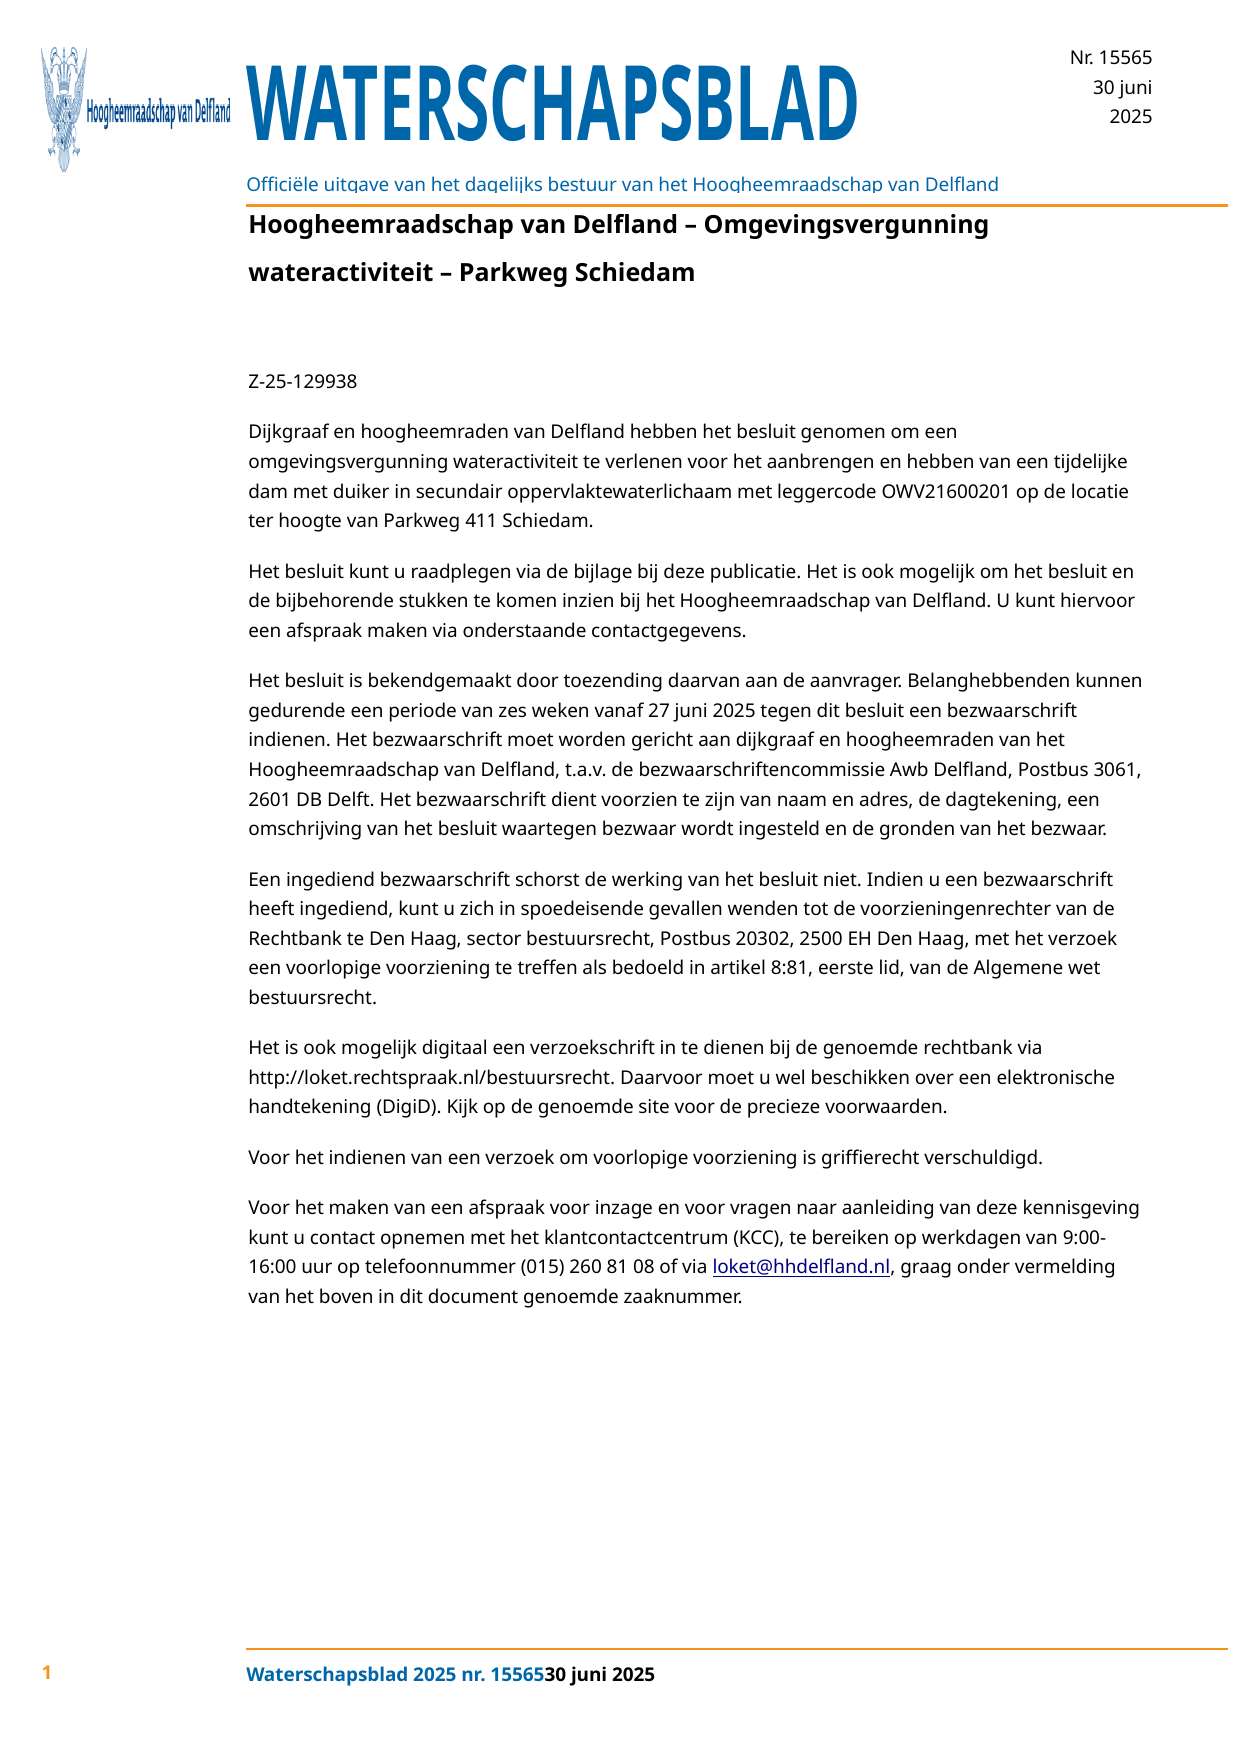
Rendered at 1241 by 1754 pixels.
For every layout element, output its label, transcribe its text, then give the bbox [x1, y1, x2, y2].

text Voor het indienen van een verzoek om voorlopige voorziening is griffierecht verschuldigd. [248, 1144, 1152, 1170]
text Voor het maken van een afspraak voor inzage en voor vragen naar aanleiding van deze kennisgeving kunt u contact opnemen met het klantcontactcentrum (KCC), te bereiken op werkdagen van 9:00-16:00 uur op telefoonnummer (015) 260 81 08 of via loket@hhdelfland.nl, graag onder vermelding van het boven in dit document genoemde zaaknummer. [248, 1194, 1152, 1309]
picture [41, 47, 231, 172]
text Dijkgraaf en hoogheemraden van Delfland hebben het besluit genomen om een omgevingsvergunning wateractiviteit te verlenen voor het aanbrengen en hebben van een tijdelijke dam met duiker in secundair oppervlaktewaterlichaam met leggercode OWV21600201 op de locatie ter hoogte van Parkweg 411 Schiedam. [248, 419, 1152, 533]
text Hoogheemraadschap van Delfland – Omgevingsvergunning wateractiviteit – Parkweg Schiedam [248, 207, 1152, 288]
text Het is ook mogelijk digitaal een verzoekschrift in te dienen bij de genoemde rechtbank via http://loket.rechtspraak.nl/bestuursrecht. Daarvoor moet u wel beschikken over een elektronische handtekening (DigiD). Kijk op de genoemde site voor de precieze voorwaarden. [248, 1034, 1152, 1119]
text Een ingediend bezwaarschrift schorst de werking van het besluit niet. Indien u een bezwaarschrift heeft ingediend, kunt u zich in spoedeisende gevallen wenden tot de voorzieningenrechter van de Rechtbank te Den Haag, sector bestuursrecht, Postbus 20302, 2500 EH Den Haag, met het verzoek een voorlopige voorziening te treffen als bedoeld in artikel 8:81, eerste lid, van de Algemene wet bestuursrecht. [248, 866, 1152, 1010]
text Het besluit kunt u raadplegen via de bijlage bij deze publicatie. Het is ook mogelijk om het besluit en de bijbehorende stukken te komen inzien bij het Hoogheemraadschap van Delfland. U kunt hiervoor een afspraak maken via onderstaande contactgegevens. [248, 558, 1152, 643]
text Het besluit is bekendgemaakt door toezending daarvan aan de aanvrager. Belanghebbenden kunnen gedurende een periode van zes weken vanaf 27 juni 2025 tegen dit besluit een bezwaarschrift indienen. Het bezwaarschrift moet worden gericht aan dijkgraaf en hoogheemraden van het Hoogheemraadschap van Delfland, t.a.v. de bezwaarschriftencommissie Awb Delfland, Postbus 3061, 2601 DB Delft. Het bezwaarschrift dient voorzien te zijn van naam en adres, de dagtekening, een omschrijving van het besluit waartegen bezwaar wordt ingesteld en de gronden van het bezwaar. [248, 667, 1152, 841]
text Z-25-129938 [248, 368, 1152, 394]
